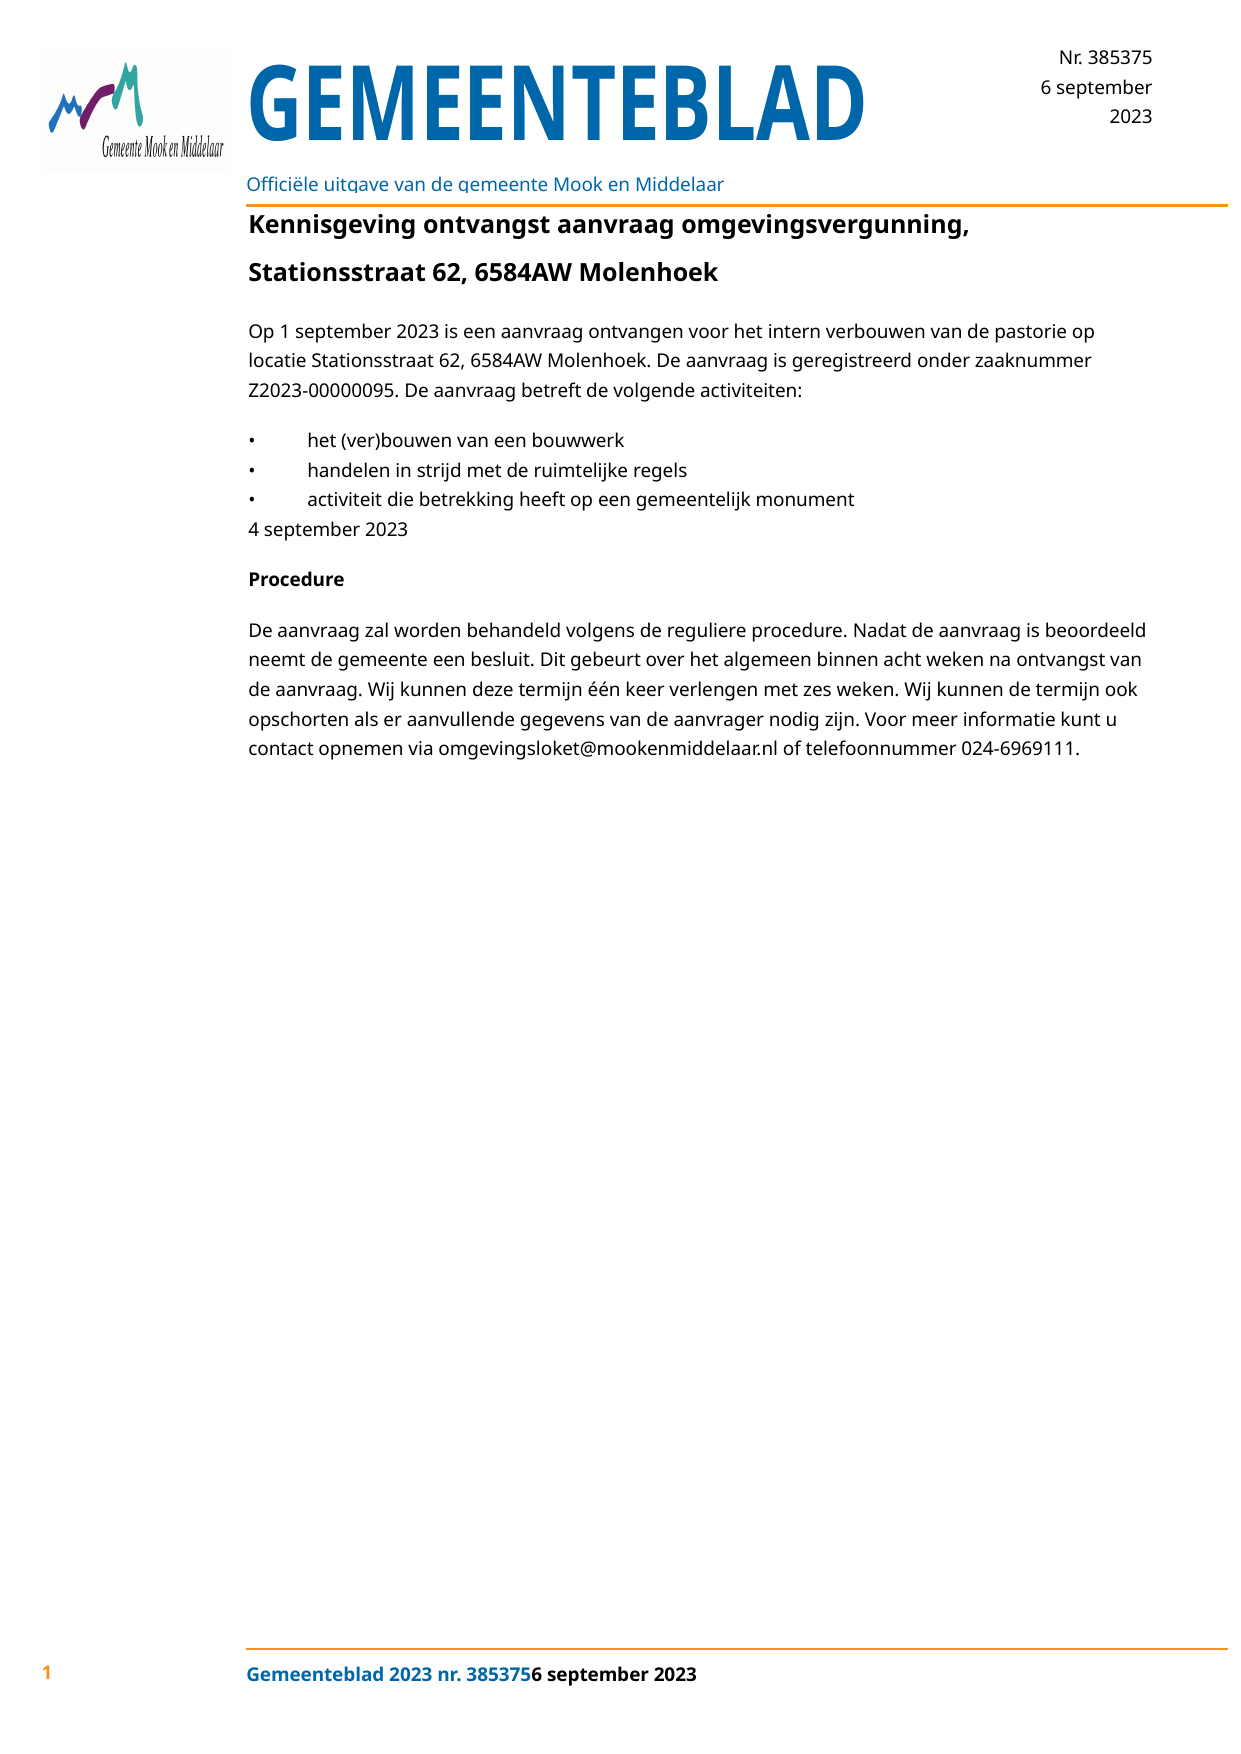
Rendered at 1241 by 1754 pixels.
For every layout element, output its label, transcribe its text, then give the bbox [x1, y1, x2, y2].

list handelen in strijd met de ruimtelijke regels [248, 457, 1152, 483]
list het (ver)bouwen van een bouwwerk [248, 427, 1152, 453]
text 4 september 2023 [248, 516, 1152, 542]
text Kennisgeving ontvangst aanvraag omgevingsvergunning, Stationsstraat 62, 6584AW Molenhoek [248, 207, 1152, 288]
text De aanvraag zal worden behandeld volgens de reguliere procedure. Nadat de aanvraag is beoordeeld neemt de gemeente een besluit. Dit gebeurt over het algemeen binnen acht weken na ontvangst van de aanvraag. Wij kunnen deze termijn één keer verlengen met zes weken. Wij kunnen de termijn ook opschorten als er aanvullende gegevens van de aanvrager nodig zijn. Voor meer informatie kunt u contact opnemen via omgevingsloket@mookenmiddelaar.nl of telefoonnummer 024-6969111. [248, 617, 1152, 761]
list activiteit die betrekking heeft op een gemeentelijk monument [248, 487, 1152, 512]
picture [41, 47, 231, 172]
text Procedure [248, 567, 1152, 592]
text Op 1 september 2023 is een aanvraag ontvangen voor het intern verbouwen van de pastorie op locatie Stationsstraat 62, 6584AW Molenhoek. De aanvraag is geregistreerd onder zaaknummer Z2023-00000095. De aanvraag betreft de volgende activiteiten: [248, 318, 1152, 403]
